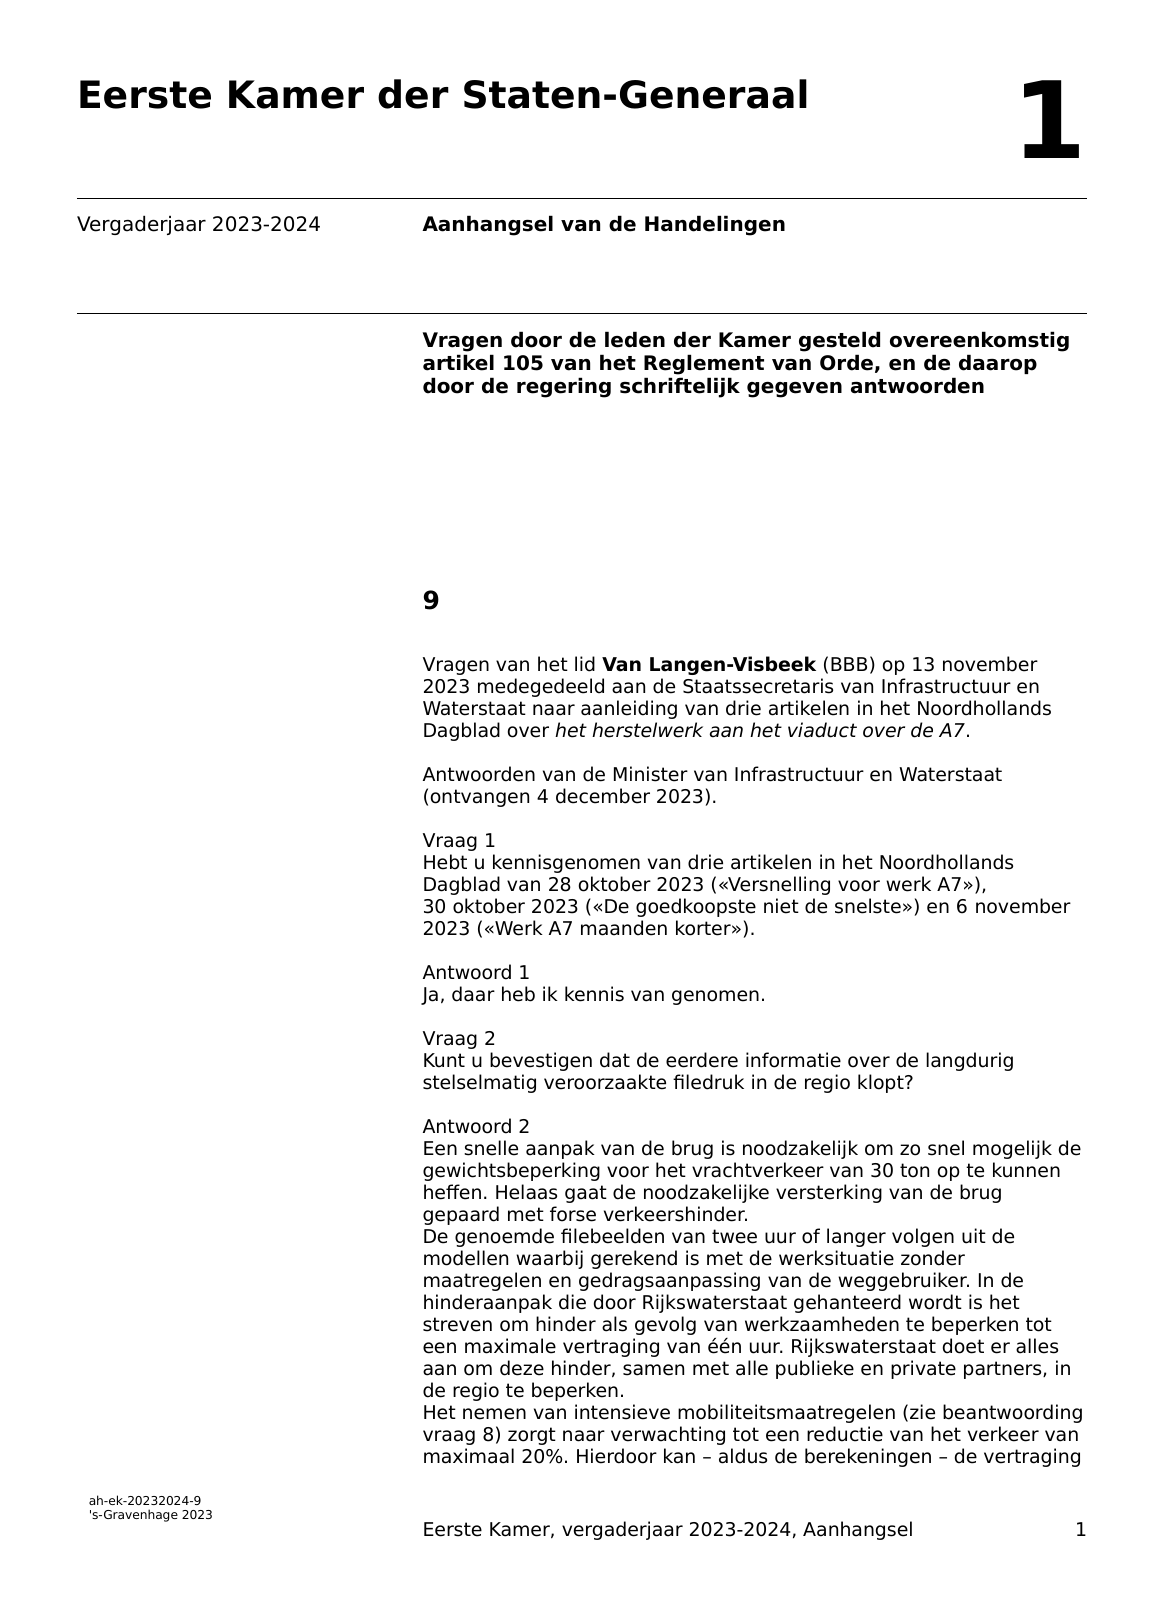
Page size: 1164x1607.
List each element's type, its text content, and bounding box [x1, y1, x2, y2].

text Het nemen van intensieve mobiliteitsmaatregelen (zie beantwoording vraag 8) zorgt naar verwachting tot een reductie van het verkeer van maximaal 20%. Hierdoor kan – aldus de berekeningen – de vertraging [422, 1402, 1087, 1468]
text Antwoord 1 [422, 962, 1087, 984]
text Hebt u kennisgenomen van drie artikelen in het Noordhollands Dagblad van 28 oktober 2023 («Versnelling voor werk A7»), 30 oktober 2023 («De goedkoopste niet de snelste») en 6 november 2023 («Werk A7 maanden korter»). [422, 852, 1087, 940]
text Antwoorden van de Minister van Infrastructuur en Waterstaat (ontvangen 4 december 2023). [422, 764, 1087, 808]
text Vragen van het lid Van Langen-Visbeek (BBB) op 13 november 2023 medegedeeld aan de Staatssecretaris van Infrastructuur en Waterstaat naar aanleiding van drie artikelen in het Noordhollands Dagblad over het herstelwerk aan het viaduct over de A7. [422, 653, 1087, 741]
table_cell [77, 314, 422, 398]
table_cell Vragen door de leden der Kamer gesteld overeenkomstig artikel 105 van het Reglement van Orde, en de daarop door de regering schriftelijk gegeven antwoorden [422, 314, 1087, 398]
text Ja, daar heb ik kennis van genomen. [422, 984, 1087, 1006]
text De genoemde filebeelden van twee uur of langer volgen uit de modellen waarbij gerekend is met de werksituatie zonder maatregelen en gedragsaanpassing van de weggebruiker. In de hinderaanpak die door Rijkswaterstaat gehanteerd wordt is het streven om hinder als gevolg van werkzaamheden te beperken tot een maximale vertraging van één uur. Rijkswaterstaat doet er alles aan om deze hinder, samen met alle publieke en private partners, in de regio te beperken. [422, 1226, 1087, 1402]
text Vraag 1 [422, 830, 1087, 852]
table_cell Vergaderjaar 2023-2024 [77, 199, 422, 313]
table_header 1 [886, 59, 1087, 198]
text ah-ek-20232024-9 [88, 1494, 323, 1508]
table_cell Aanhangsel van de Handelingen [422, 199, 1087, 313]
text Een snelle aanpak van de brug is noodzakelijk om zo snel mogelijk de gewichtsbeperking voor het vrachtverkeer van 30 ton op te kunnen heffen. Helaas gaat de noodzakelijke versterking van de brug gepaard met forse verkeershinder. [422, 1138, 1087, 1226]
table_header Eerste Kamer der Staten-Generaal [77, 59, 886, 198]
text Kunt u bevestigen dat de eerdere informatie over de langdurig stelselmatig veroorzaakte filedruk in de regio klopt? [422, 1050, 1087, 1094]
text 's-Gravenhage 2023 [88, 1508, 323, 1522]
text Vraag 2 [422, 1028, 1087, 1050]
text Antwoord 2 [422, 1116, 1087, 1138]
text 9 [422, 586, 1087, 615]
